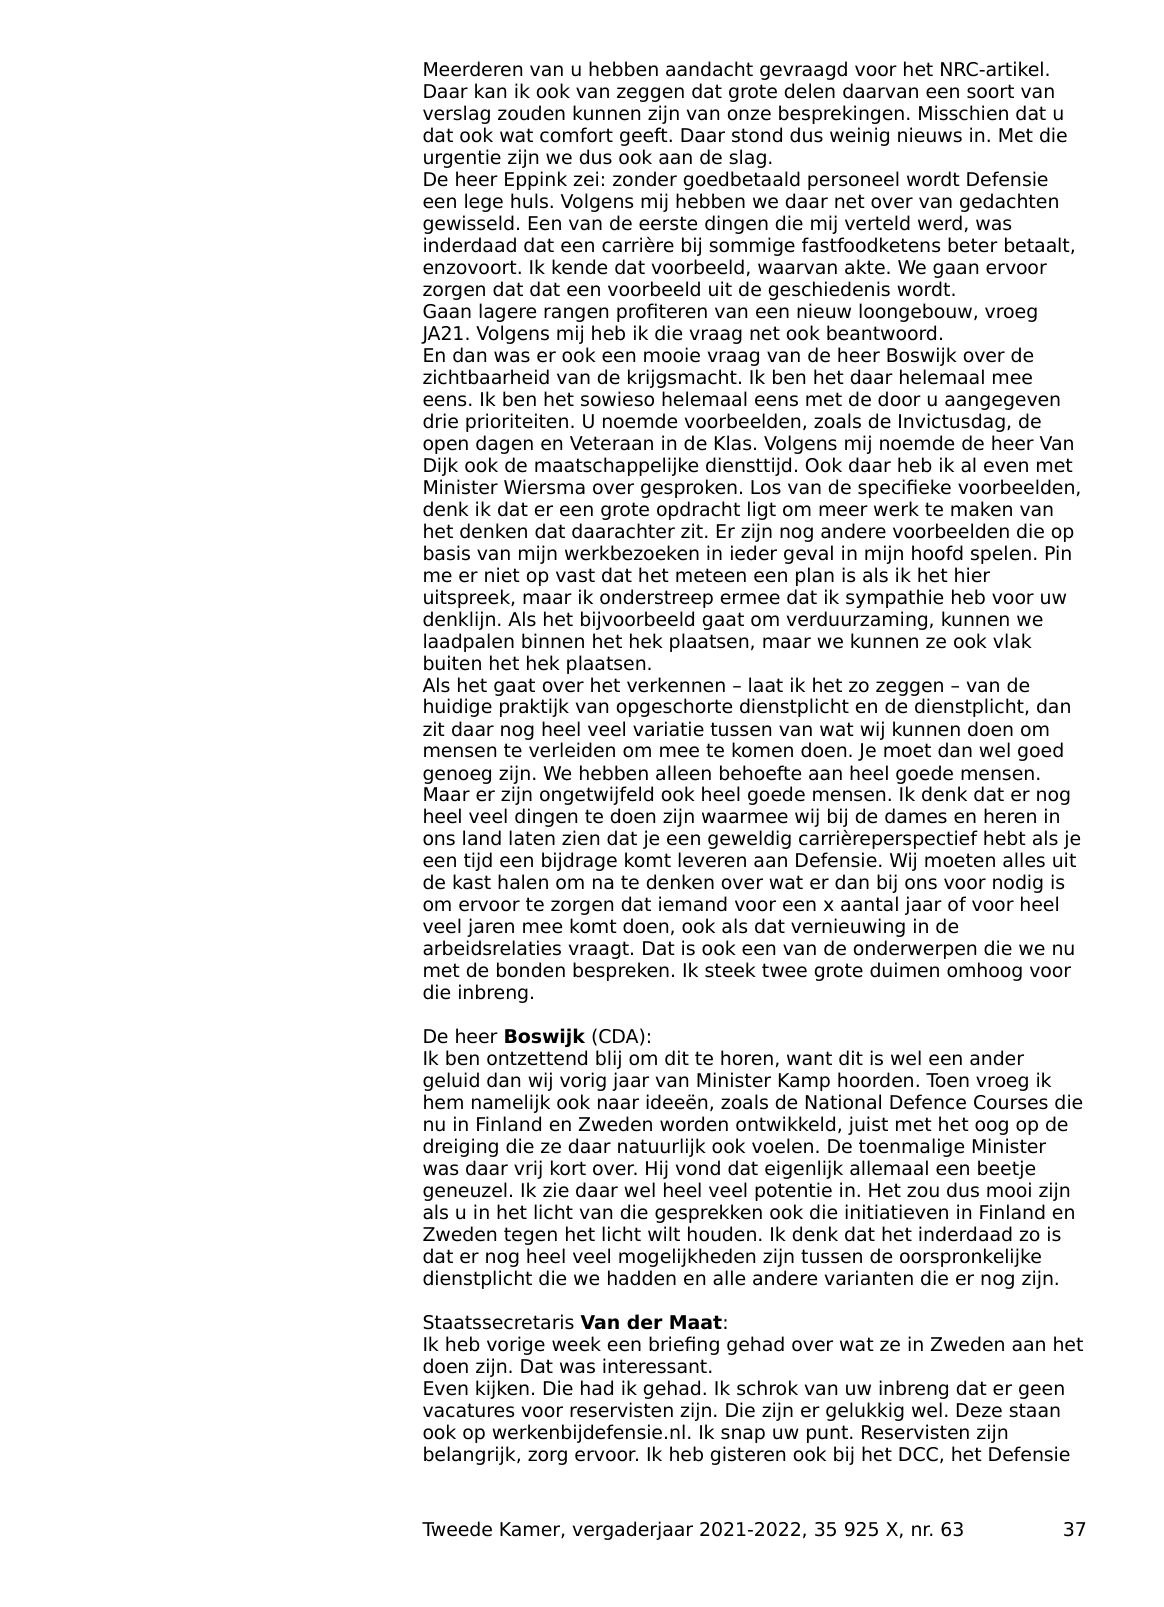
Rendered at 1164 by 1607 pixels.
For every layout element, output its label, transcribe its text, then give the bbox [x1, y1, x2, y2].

text De heer Eppink zei: zonder goedbetaald personeel wordt Defensie een lege huls. Volgens mij hebben we daar net over van gedachten gewisseld. Een van de eerste dingen die mij verteld werd, was inderdaad dat een carrière bij sommige fastfoodketens beter betaalt, enzovoort. Ik kende dat voorbeeld, waarvan akte. We gaan ervoor zorgen dat dat een voorbeeld uit de geschiedenis wordt. [422, 169, 1087, 301]
text De heer Boswijk (CDA): [422, 1026, 1087, 1048]
text Gaan lagere rangen profiteren van een nieuw loongebouw, vroeg JA21. Volgens mij heb ik die vraag net ook beantwoord. [422, 301, 1087, 345]
text Even kijken. Die had ik gehad. Ik schrok van uw inbreng dat er geen vacatures voor reservisten zijn. Die zijn er gelukkig wel. Deze staan ook op werkenbijdefensie.nl. Ik snap uw punt. Reservisten zijn belangrijk, zorg ervoor. Ik heb gisteren ook bij het DCC, het Defensie [422, 1378, 1087, 1466]
text Ik heb vorige week een briefing gehad over wat ze in Zweden aan het doen zijn. Dat was interessant. [422, 1334, 1087, 1378]
text Meerderen van u hebben aandacht gevraagd voor het NRC-artikel. Daar kan ik ook van zeggen dat grote delen daarvan een soort van verslag zouden kunnen zijn van onze besprekingen. Misschien dat u dat ook wat comfort geeft. Daar stond dus weinig nieuws in. Met die urgentie zijn we dus ook aan de slag. [422, 59, 1087, 169]
text Staatssecretaris Van der Maat: [422, 1312, 1087, 1334]
text Als het gaat over het verkennen – laat ik het zo zeggen – van de huidige praktijk van opgeschorte dienstplicht en de dienstplicht, dan zit daar nog heel veel variatie tussen van wat wij kunnen doen om mensen te verleiden om mee te komen doen. Je moet dan wel goed genoeg zijn. We hebben alleen behoefte aan heel goede mensen. Maar er zijn ongetwijfeld ook heel goede mensen. Ik denk dat er nog heel veel dingen te doen zijn waarmee wij bij de dames en heren in ons land laten zien dat je een geweldig carrièreperspectief hebt als je een tijd een bijdrage komt leveren aan Defensie. Wij moeten alles uit de kast halen om na te denken over wat er dan bij ons voor nodig is om ervoor te zorgen dat iemand voor een x aantal jaar of voor heel veel jaren mee komt doen, ook als dat vernieuwing in de arbeidsrelaties vraagt. Dat is ook een van de onderwerpen die we nu met de bonden bespreken. Ik steek twee grote duimen omhoog voor die inbreng. [422, 674, 1087, 1004]
text Ik ben ontzettend blij om dit te horen, want dit is wel een ander geluid dan wij vorig jaar van Minister Kamp hoorden. Toen vroeg ik hem namelijk ook naar ideeën, zoals de National Defence Courses die nu in Finland en Zweden worden ontwikkeld, juist met het oog op de dreiging die ze daar natuurlijk ook voelen. De toenmalige Minister was daar vrij kort over. Hij vond dat eigenlijk allemaal een beetje geneuzel. Ik zie daar wel heel veel potentie in. Het zou dus mooi zijn als u in het licht van die gesprekken ook die initiatieven in Finland en Zweden tegen het licht wilt houden. Ik denk dat het inderdaad zo is dat er nog heel veel mogelijkheden zijn tussen de oorspronkelijke dienstplicht die we hadden en alle andere varianten die er nog zijn. [422, 1048, 1087, 1290]
text En dan was er ook een mooie vraag van de heer Boswijk over de zichtbaarheid van de krijgsmacht. Ik ben het daar helemaal mee eens. Ik ben het sowieso helemaal eens met de door u aangegeven drie prioriteiten. U noemde voorbeelden, zoals de Invictusdag, de open dagen en Veteraan in de Klas. Volgens mij noemde de heer Van Dijk ook de maatschappelijke diensttijd. Ook daar heb ik al even met Minister Wiersma over gesproken. Los van de specifieke voorbeelden, denk ik dat er een grote opdracht ligt om meer werk te maken van het denken dat daarachter zit. Er zijn nog andere voorbeelden die op basis van mijn werkbezoeken in ieder geval in mijn hoofd spelen. Pin me er niet op vast dat het meteen een plan is als ik het hier uitspreek, maar ik onderstreep ermee dat ik sympathie heb voor uw denklijn. Als het bijvoorbeeld gaat om verduurzaming, kunnen we laadpalen binnen het hek plaatsen, maar we kunnen ze ook vlak buiten het hek plaatsen. [422, 345, 1087, 674]
